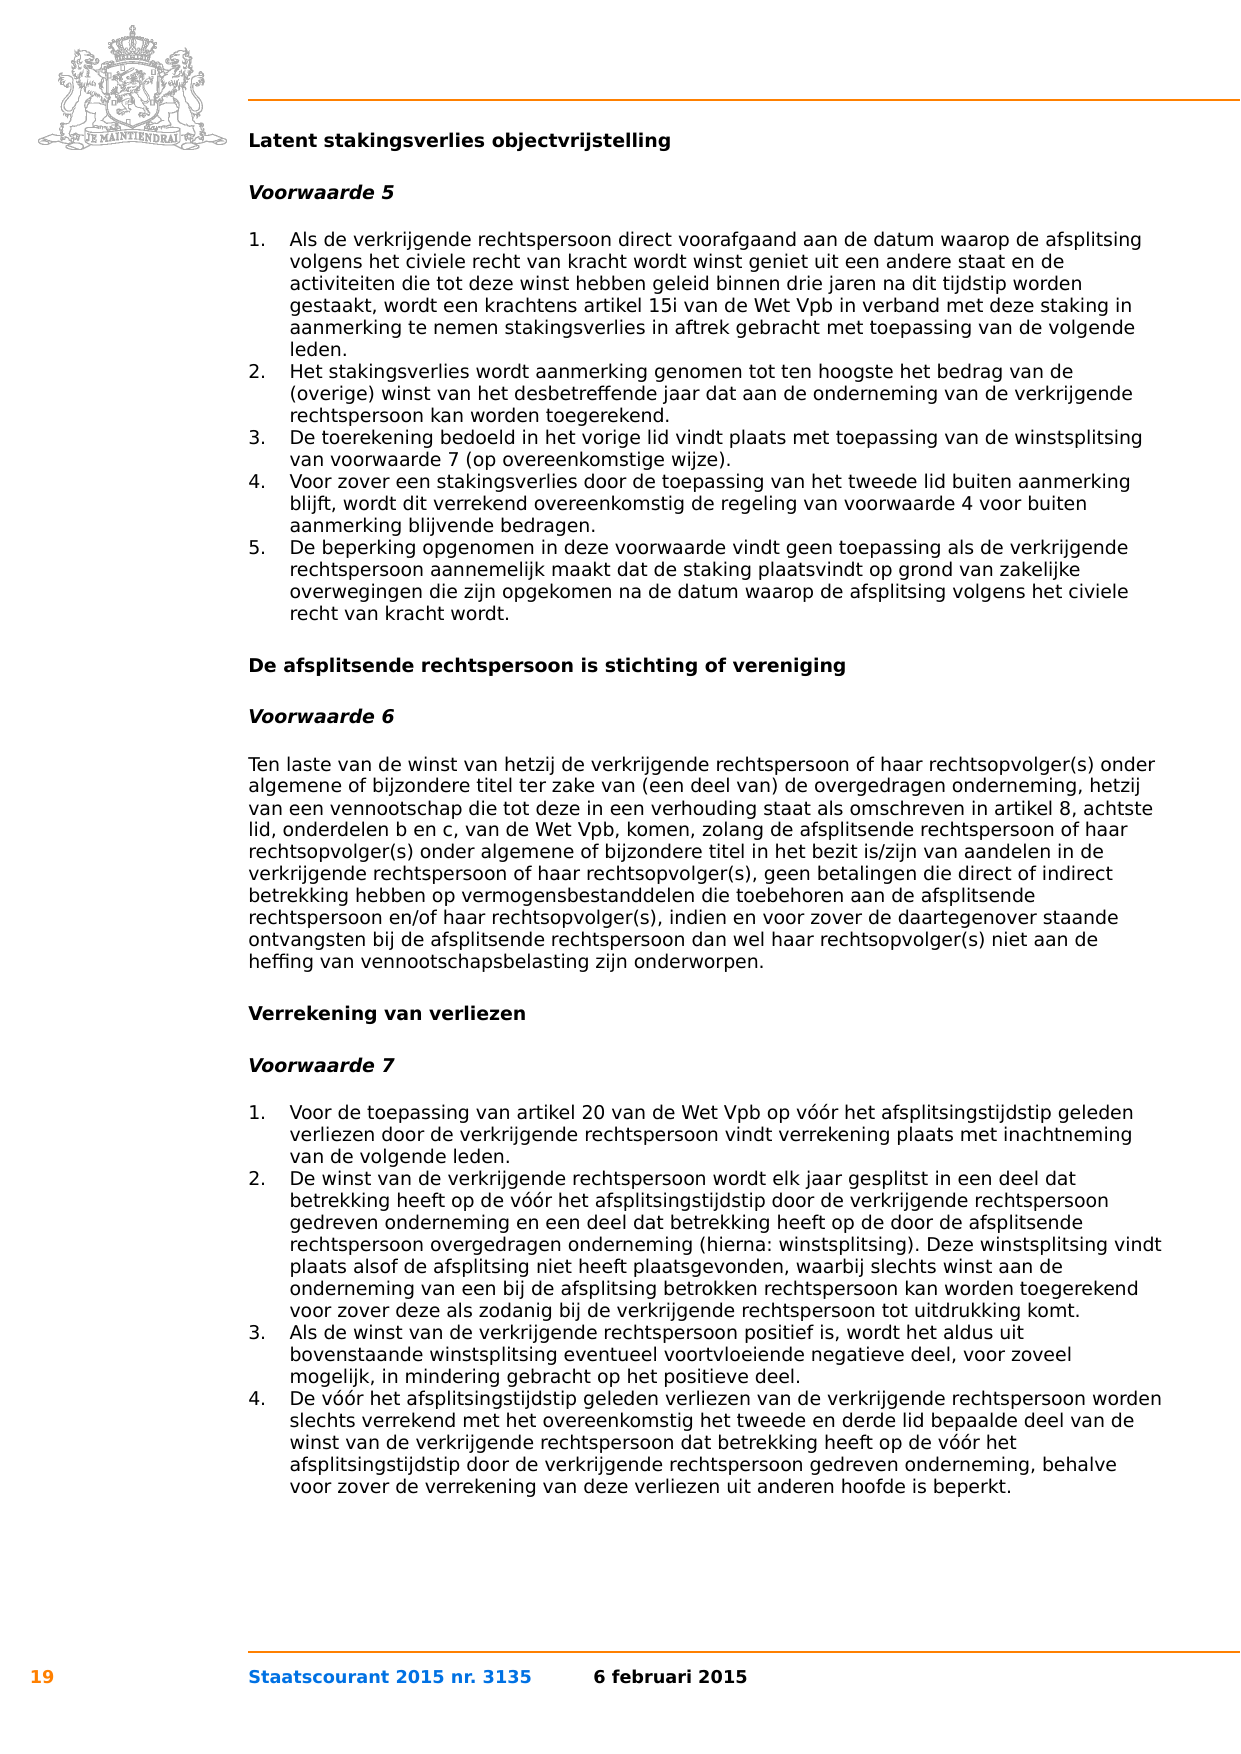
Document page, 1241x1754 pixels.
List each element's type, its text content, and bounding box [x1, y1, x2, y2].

text 1. Als de verkrijgende rechtspersoon direct voorafgaand aan de datum waarop de afsplitsing volgens het civiele recht van kracht wordt winst geniet uit een andere staat en de activiteiten die tot deze winst hebben geleid binnen drie jaren na dit tijdstip worden gestaakt, wordt een krachtens artikel 15i van de Wet Vpb in verband met deze staking in aanmerking te nemen stakingsverlies in aftrek gebracht met toepassing van de volgende leden. [248, 229, 1163, 361]
text 3. Als de winst van de verkrijgende rechtspersoon positief is, wordt het aldus uit bovenstaande winstsplitsing eventueel voortvloeiende negatieve deel, voor zoveel mogelijk, in mindering gebracht op het positieve deel. [248, 1322, 1163, 1388]
text 3. De toerekening bedoeld in het vorige lid vindt plaats met toepassing van de winstsplitsing van voorwaarde 7 (op overeenkomstige wijze). [248, 427, 1163, 471]
text Ten laste van de winst van hetzij de verkrijgende rechtspersoon of haar rechtsopvolger(s) onder algemene of bijzondere titel ter zake van (een deel van) de overgedragen onderneming, hetzij van een vennootschap die tot deze in een verhouding staat als omschreven in artikel 8, achtste lid, onderdelen b en c, van de Wet Vpb, komen, zolang de afsplitsende rechtspersoon of haar rechtsopvolger(s) onder algemene of bijzondere titel in het bezit is/zijn van aandelen in de verkrijgende rechtspersoon of haar rechtsopvolger(s), geen betalingen die direct of indirect betrekking hebben op vermogensbestanddelen die toebehoren aan de afsplitsende rechtspersoon en/of haar rechtsopvolger(s), indien en voor zover de daartegenover staande ontvangsten bij de afsplitsende rechtspersoon dan wel haar rechtsopvolger(s) niet aan de heffing van vennootschapsbelasting zijn onderworpen. [248, 753, 1163, 973]
subtitle Voorwaarde 6 [248, 706, 1163, 728]
text 5. De beperking opgenomen in deze voorwaarde vindt geen toepassing als de verkrijgende rechtspersoon aannemelijk maakt dat de staking plaatsvindt op grond van zakelijke overwegingen die zijn opgekomen na de datum waarop de afsplitsing volgens het civiele recht van kracht wordt. [248, 537, 1163, 624]
text 2. De winst van de verkrijgende rechtspersoon wordt elk jaar gesplitst in een deel dat betrekking heeft op de vóór het afsplitsingstijdstip door de verkrijgende rechtspersoon gedreven onderneming en een deel dat betrekking heeft op de door de afsplitsende rechtspersoon overgedragen onderneming (hierna: winstsplitsing). Deze winstsplitsing vindt plaats alsof de afsplitsing niet heeft plaatsgevonden, waarbij slechts winst aan de onderneming van een bij de afsplitsing betrokken rechtspersoon kan worden toegerekend voor zover deze als zodanig bij de verkrijgende rechtspersoon tot uitdrukking komt. [248, 1168, 1163, 1322]
subtitle Voorwaarde 5 [248, 182, 1163, 204]
text 4. De vóór het afsplitsingstijdstip geleden verliezen van de verkrijgende rechtspersoon worden slechts verrekend met het overeenkomstig het tweede en derde lid bepaalde deel van de winst van de verkrijgende rechtspersoon dat betrekking heeft op de vóór het afsplitsingstijdstip door de verkrijgende rechtspersoon gedreven onderneming, behalve voor zover de verrekening van deze verliezen uit anderen hoofde is beperkt. [248, 1388, 1163, 1498]
text 2. Het stakingsverlies wordt aanmerking genomen tot ten hoogste het bedrag van de (overige) winst van het desbetreffende jaar dat aan de onderneming van de verkrijgende rechtspersoon kan worden toegerekend. [248, 361, 1163, 427]
subtitle Verrekening van verliezen [248, 1003, 1163, 1025]
text 1. Voor de toepassing van artikel 20 van de Wet Vpb op vóór het afsplitsingstijdstip geleden verliezen door de verkrijgende rechtspersoon vindt verrekening plaats met inachtneming van de volgende leden. [248, 1102, 1163, 1168]
subtitle Voorwaarde 7 [248, 1055, 1163, 1077]
picture [38, 25, 227, 150]
subtitle Latent stakingsverlies objectvrijstelling [248, 130, 1163, 152]
subtitle De afsplitsende rechtspersoon is stichting of vereniging [248, 654, 1163, 676]
text 4. Voor zover een stakingsverlies door de toepassing van het tweede lid buiten aanmerking blijft, wordt dit verrekend overeenkomstig de regeling van voorwaarde 4 voor buiten aanmerking blijvende bedragen. [248, 471, 1163, 537]
